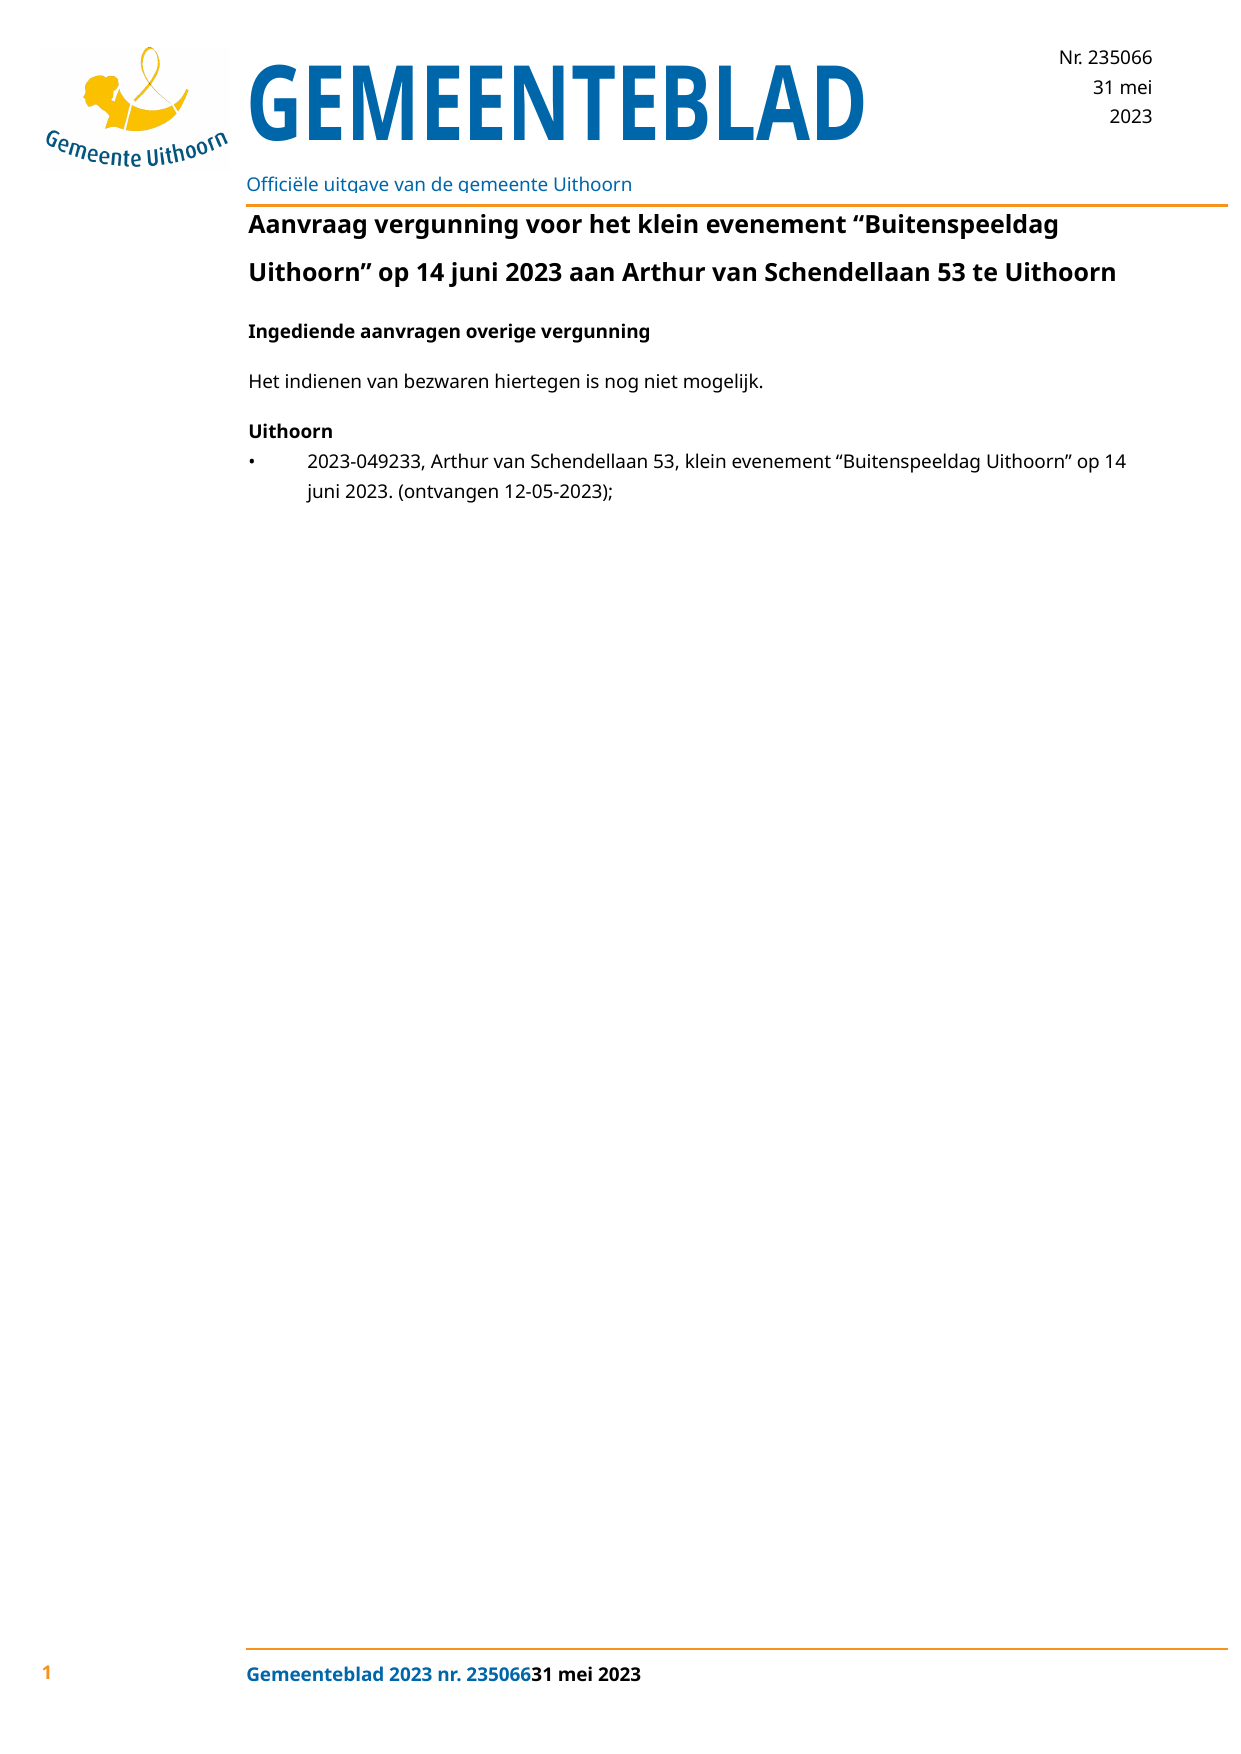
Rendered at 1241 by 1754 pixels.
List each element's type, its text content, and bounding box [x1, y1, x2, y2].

picture [41, 47, 231, 172]
text Ingediende aanvragen overige vergunning [248, 318, 1152, 344]
list 2023-049233, Arthur van Schendellaan 53, klein evenement “Buitenspeeldag Uithoorn” op 14 juni 2023. (ontvangen 12-05-2023); [248, 448, 1152, 504]
text Het indienen van bezwaren hiertegen is nog niet mogelijk. [248, 368, 1152, 394]
text Uithoorn [248, 419, 1152, 444]
text Aanvraag vergunning voor het klein evenement “Buitenspeeldag Uithoorn” op 14 juni 2023 aan Arthur van Schendellaan 53 te Uithoorn [248, 207, 1152, 288]
